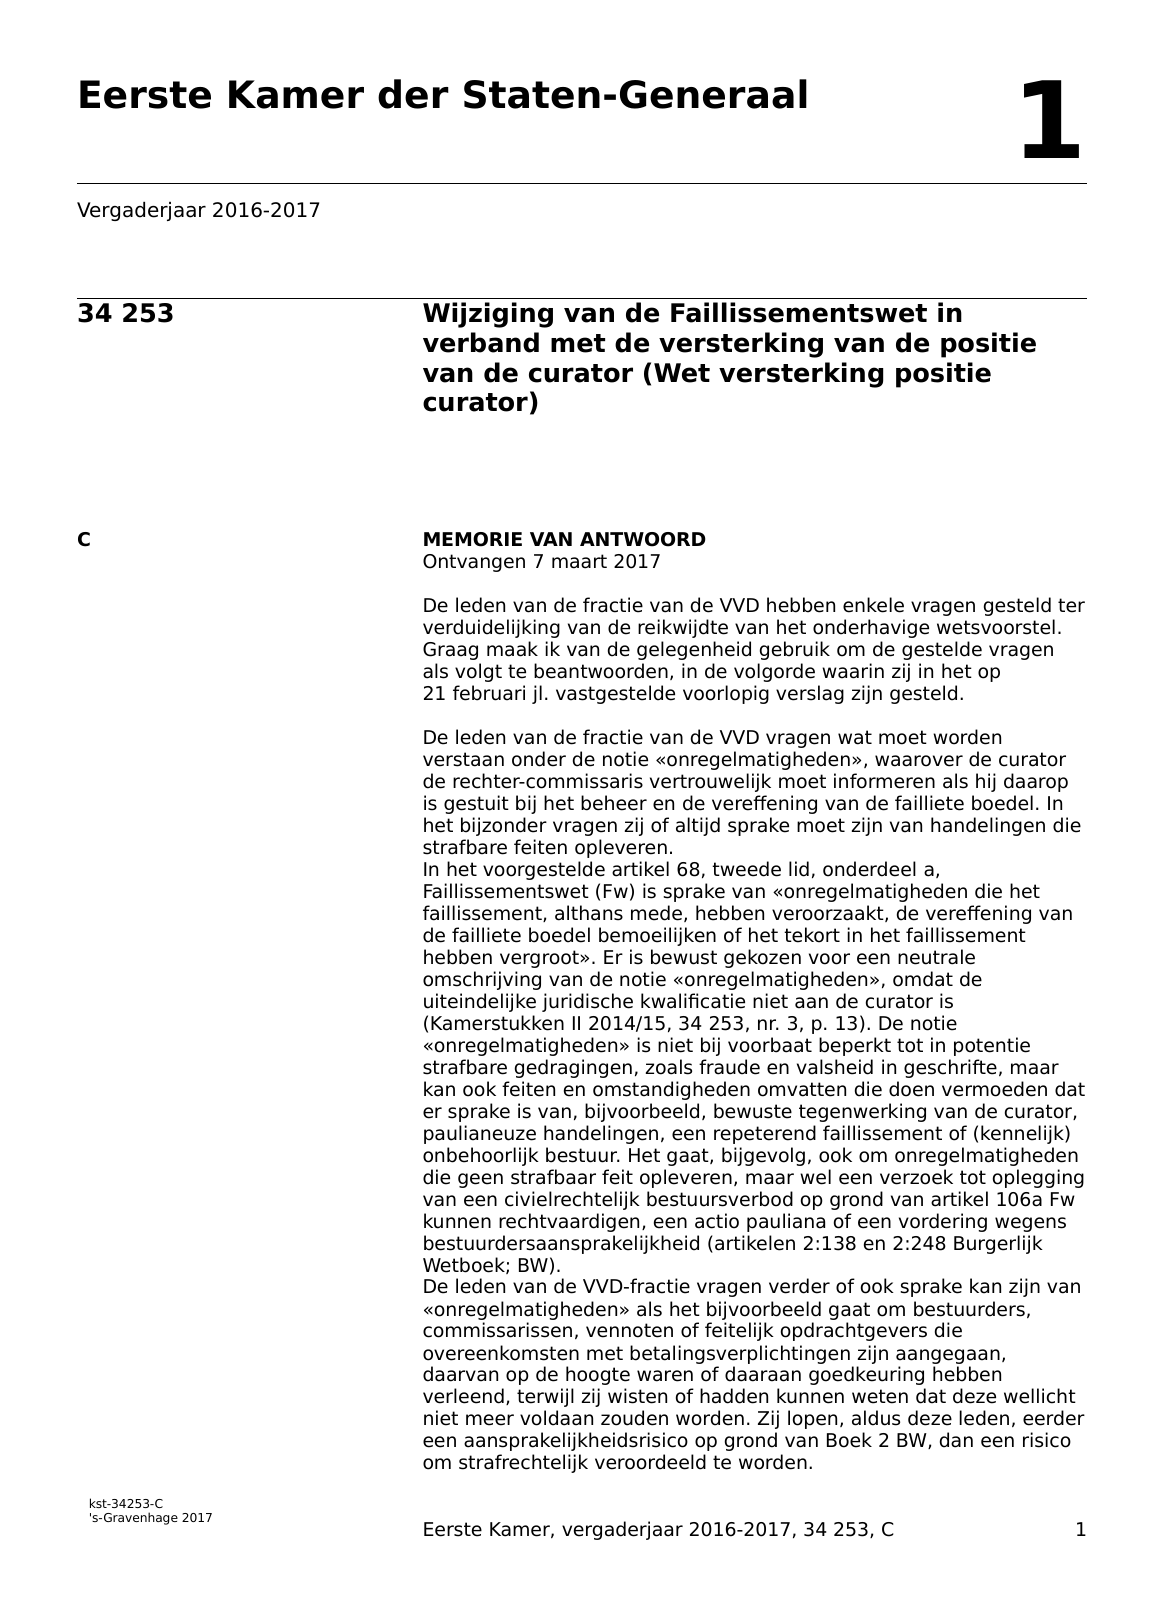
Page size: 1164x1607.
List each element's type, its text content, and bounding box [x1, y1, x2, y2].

text De leden van de VVD-fractie vragen verder of ook sprake kan zijn van «onregelmatigheden» als het bijvoorbeeld gaat om bestuurders, commissarissen, vennoten of feitelijk opdrachtgevers die overeenkomsten met betalingsverplichtingen zijn aangegaan, daarvan op de hoogte waren of daaraan goedkeuring hebben verleend, terwijl zij wisten of hadden kunnen weten dat deze wellicht niet meer voldaan zouden worden. Zij lopen, aldus deze leden, eerder een aansprakelijkheidsrisico op grond van Boek 2 BW, dan een risico om strafrechtelijk veroordeeld te worden. [422, 1276, 1087, 1474]
table_header 1 [886, 59, 1087, 183]
text De leden van de fractie van de VVD vragen wat moet worden verstaan onder de notie «onregelmatigheden», waarover de curator de rechter-commissaris vertrouwelijk moet informeren als hij daarop is gestuit bij het beheer en de vereffening van de failliete boedel. In het bijzonder vragen zij of altijd sprake moet zijn van handelingen die strafbare feiten opleveren. [422, 727, 1087, 859]
text De leden van de fractie van de VVD hebben enkele vragen gesteld ter verduidelijking van de reikwijdte van het onderhavige wetsvoorstel. Graag maak ik van de gelegenheid gebruik om de gestelde vragen als volgt te beantwoorden, in de volgorde waarin zij in het op 21 februari jl. vastgestelde voorlopig verslag zijn gesteld. [422, 595, 1087, 705]
text Ontvangen 7 maart 2017 [422, 551, 1087, 573]
text kst-34253-C [88, 1497, 323, 1511]
subtitle 34 253 Wijziging van de Faillissementswet in verband met de versterking van de positie van de curator (Wet versterking positie curator) [77, 299, 1087, 418]
subtitle C MEMORIE VAN ANTWOORD [77, 529, 1087, 551]
text 's-Gravenhage 2017 [88, 1511, 323, 1525]
table_header Eerste Kamer der Staten-Generaal [77, 59, 886, 183]
text In het voorgestelde artikel 68, tweede lid, onderdeel a, Faillissementswet (Fw) is sprake van «onregelmatigheden die het faillissement, althans mede, hebben veroorzaakt, de vereffening van de failliete boedel bemoeilijken of het tekort in het faillissement hebben vergroot». Er is bewust gekozen voor een neutrale omschrijving van de notie «onregelmatigheden», omdat de uiteindelijke juridische kwalificatie niet aan de curator is (Kamerstukken II 2014/15, 34 253, nr. 3, p. 13). De notie «onregelmatigheden» is niet bij voorbaat beperkt tot in potentie strafbare gedragingen, zoals fraude en valsheid in geschrifte, maar kan ook feiten en omstandigheden omvatten die doen vermoeden dat er sprake is van, bijvoorbeeld, bewuste tegenwerking van de curator, paulianeuze handelingen, een repeterend faillissement of (kennelijk) onbehoorlijk bestuur. Het gaat, bijgevolg, ook om onregelmatigheden die geen strafbaar feit opleveren, maar wel een verzoek tot oplegging van een civielrechtelijk bestuursverbod op grond van artikel 106a Fw kunnen rechtvaardigen, een actio pauliana of een vordering wegens bestuurdersaansprakelijkheid (artikelen 2:138 en 2:248 Burgerlijk Wetboek; BW). [422, 859, 1087, 1276]
table_cell Vergaderjaar 2016-2017 [77, 184, 1087, 298]
